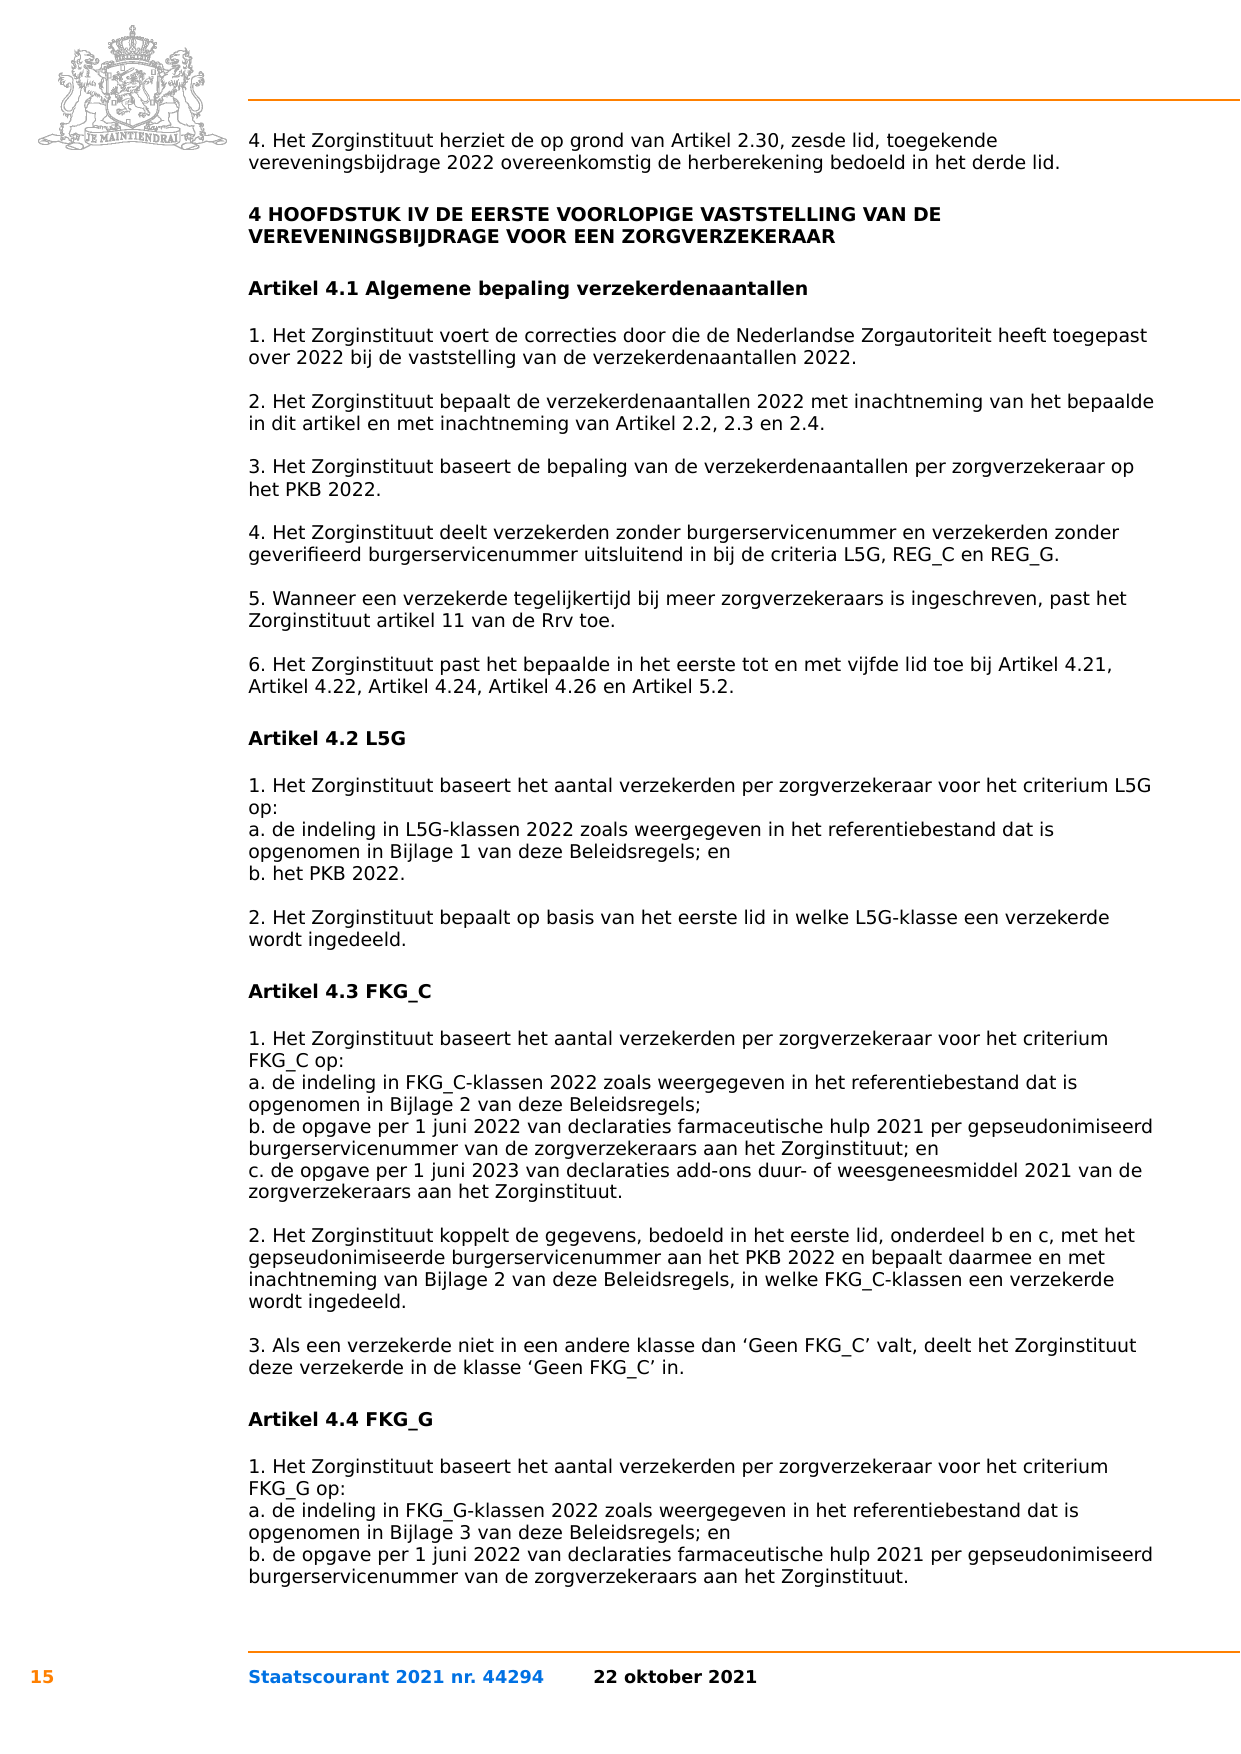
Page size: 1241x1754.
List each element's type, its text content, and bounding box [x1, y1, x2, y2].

subtitle Artikel 4.1 Algemene bepaling verzekerdenaantallen [248, 278, 1163, 300]
subtitle Artikel 4.4 FKG_G [248, 1409, 1163, 1431]
text 1. Het Zorginstituut baseert het aantal verzekerden per zorgverzekeraar voor het criterium FKG_C op: [248, 1028, 1163, 1072]
text 2. Het Zorginstituut bepaalt de verzekerdenaantallen 2022 met inachtneming van het bepaalde in dit artikel en met inachtneming van Artikel 2.2, 2.3 en 2.4. [248, 391, 1163, 434]
text 4. Het Zorginstituut deelt verzekerden zonder burgerservicenummer en verzekerden zonder geverifieerd burgerservicenummer uitsluitend in bij de criteria L5G, REG_C en REG_G. [248, 522, 1163, 566]
text 1. Het Zorginstituut baseert het aantal verzekerden per zorgverzekeraar voor het criterium FKG_G op: [248, 1456, 1163, 1500]
subtitle Artikel 4.3 FKG_C [248, 981, 1163, 1003]
subtitle 4 HOOFDSTUK IV DE EERSTE VOORLOPIGE VASTSTELLING VAN DE VEREVENINGSBIJDRAGE VOOR EEN ZORGVERZEKERAAR [248, 204, 1163, 248]
text b. de opgave per 1 juni 2022 van declaraties farmaceutische hulp 2021 per gepseudonimiseerd burgerservicenummer van de zorgverzekeraars aan het Zorginstituut. [248, 1544, 1163, 1588]
text c. de opgave per 1 juni 2023 van declaraties add-ons duur- of weesgeneesmiddel 2021 van de zorgverzekeraars aan het Zorginstituut. [248, 1159, 1163, 1203]
text 5. Wanneer een verzekerde tegelijkertijd bij meer zorgverzekeraars is ingeschreven, past het Zorginstituut artikel 11 van de Rrv toe. [248, 588, 1163, 632]
text 4. Het Zorginstituut herziet de op grond van Artikel 2.30, zesde lid, toegekende vereveningsbijdrage 2022 overeenkomstig de herberekening bedoeld in het derde lid. [248, 130, 1163, 174]
text a. de indeling in FKG_C-klassen 2022 zoals weergegeven in het referentiebestand dat is opgenomen in Bijlage 2 van deze Beleidsregels; [248, 1072, 1163, 1116]
picture [38, 25, 227, 150]
subtitle Artikel 4.2 L5G [248, 728, 1163, 750]
text 2. Het Zorginstituut koppelt de gegevens, bedoeld in het eerste lid, onderdeel b en c, met het gepseudonimiseerde burgerservicenummer aan het PKB 2022 en bepaalt daarmee en met inachtneming van Bijlage 2 van deze Beleidsregels, in welke FKG_C-klassen een verzekerde wordt ingedeeld. [248, 1225, 1163, 1313]
text 2. Het Zorginstituut bepaalt op basis van het eerste lid in welke L5G-klasse een verzekerde wordt ingedeeld. [248, 907, 1163, 951]
text b. de opgave per 1 juni 2022 van declaraties farmaceutische hulp 2021 per gepseudonimiseerd burgerservicenummer van de zorgverzekeraars aan het Zorginstituut; en [248, 1116, 1163, 1159]
text 6. Het Zorginstituut past het bepaalde in het eerste tot en met vijfde lid toe bij Artikel 4.21, Artikel 4.22, Artikel 4.24, Artikel 4.26 en Artikel 5.2. [248, 654, 1163, 698]
text a. de indeling in FKG_G-klassen 2022 zoals weergegeven in het referentiebestand dat is opgenomen in Bijlage 3 van deze Beleidsregels; en [248, 1500, 1163, 1544]
text b. het PKB 2022. [248, 863, 1163, 885]
text a. de indeling in L5G-klassen 2022 zoals weergegeven in het referentiebestand dat is opgenomen in Bijlage 1 van deze Beleidsregels; en [248, 819, 1163, 863]
text 1. Het Zorginstituut voert de correcties door die de Nederlandse Zorgautoriteit heeft toegepast over 2022 bij de vaststelling van de verzekerdenaantallen 2022. [248, 325, 1163, 369]
text 3. Als een verzekerde niet in een andere klasse dan ‘Geen FKG_C’ valt, deelt het Zorginstituut deze verzekerde in de klasse ‘Geen FKG_C’ in. [248, 1335, 1163, 1379]
text 3. Het Zorginstituut baseert de bepaling van de verzekerdenaantallen per zorgverzekeraar op het PKB 2022. [248, 456, 1163, 500]
text 1. Het Zorginstituut baseert het aantal verzekerden per zorgverzekeraar voor het criterium L5G op: [248, 775, 1163, 819]
